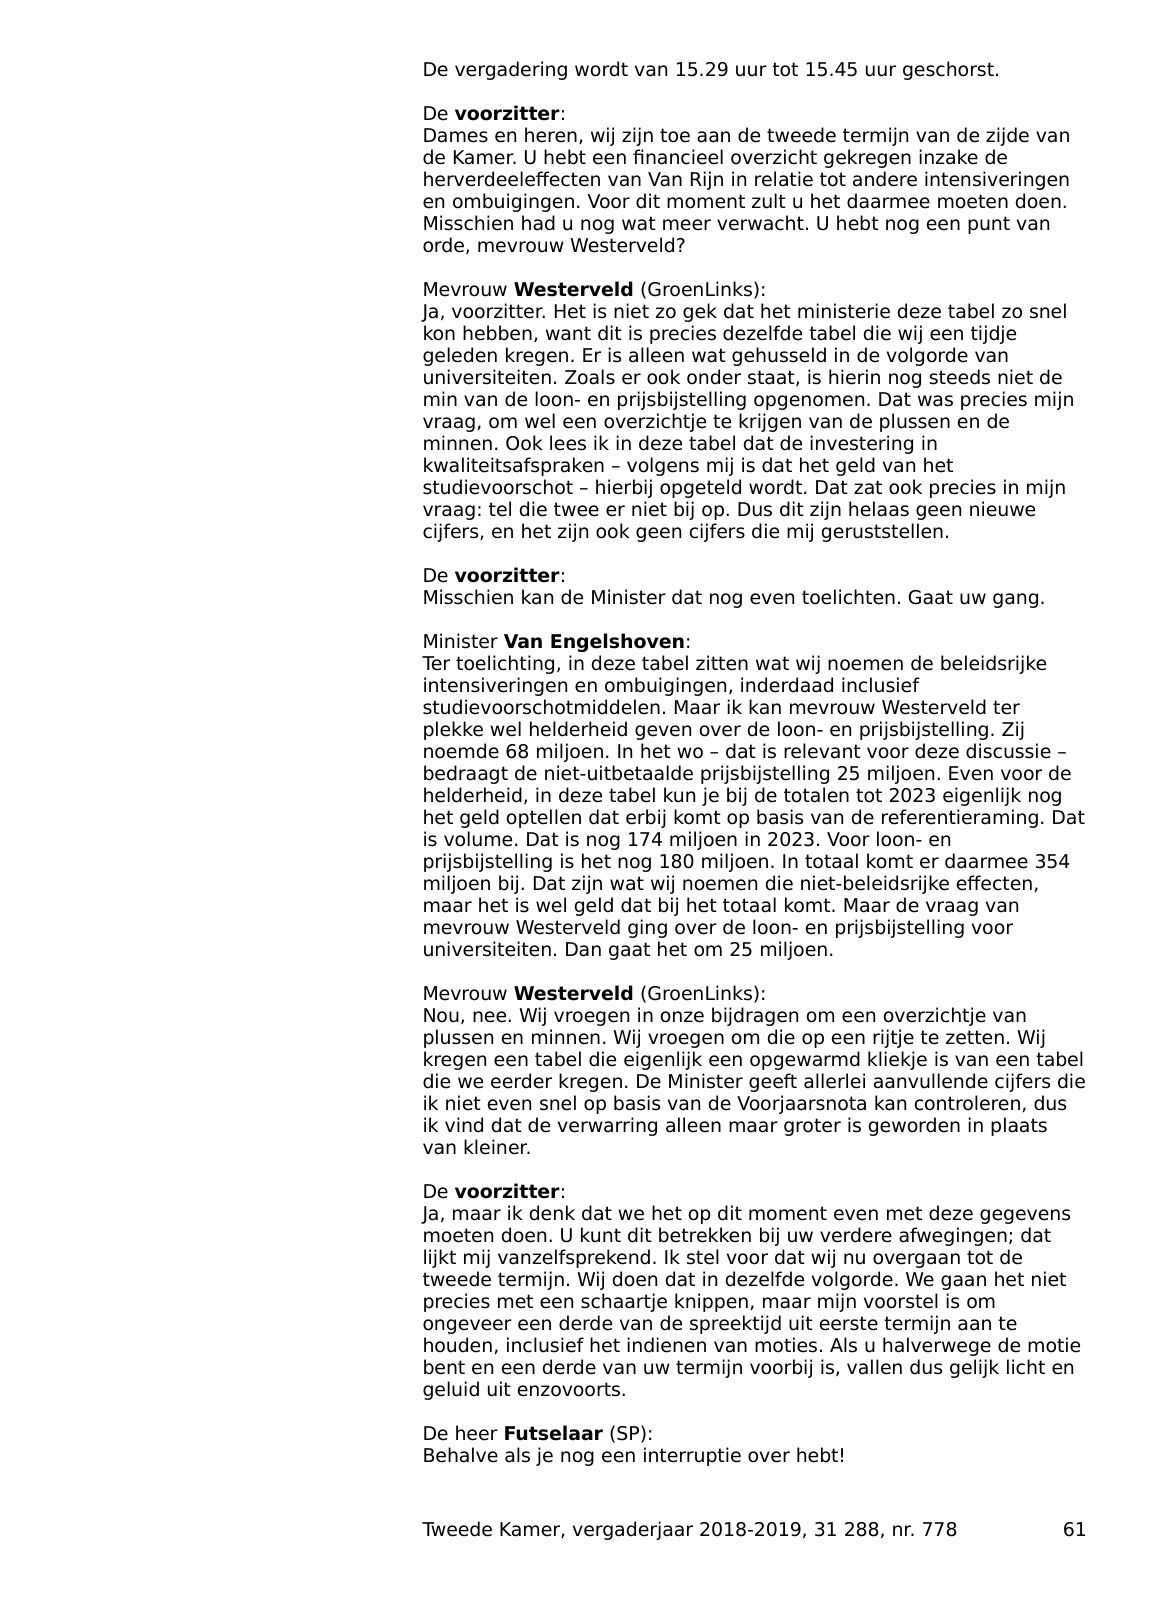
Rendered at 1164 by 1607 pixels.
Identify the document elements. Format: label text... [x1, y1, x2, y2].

text Ja, maar ik denk dat we het op dit moment even met deze gegevens moeten doen. U kunt dit betrekken bij uw verdere afwegingen; dat lijkt mij vanzelfsprekend. Ik stel voor dat wij nu overgaan tot de tweede termijn. Wij doen dat in dezelfde volgorde. We gaan het niet precies met een schaartje knippen, maar mijn voorstel is om ongeveer een derde van de spreektijd uit eerste termijn aan te houden, inclusief het indienen van moties. Als u halverwege de motie bent en een derde van uw termijn voorbij is, vallen dus gelijk licht en geluid uit enzovoorts. [422, 1203, 1087, 1401]
text Nou, nee. Wij vroegen in onze bijdragen om een overzichtje van plussen en minnen. Wij vroegen om die op een rijtje te zetten. Wij kregen een tabel die eigenlijk een opgewarmd kliekje is van een tabel die we eerder kregen. De Minister geeft allerlei aanvullende cijfers die ik niet even snel op basis van de Voorjaarsnota kan controleren, dus ik vind dat de verwarring alleen maar groter is geworden in plaats van kleiner. [422, 1005, 1087, 1159]
text Minister Van Engelshoven: [422, 631, 1087, 653]
text Ter toelichting, in deze tabel zitten wat wij noemen de beleidsrijke intensiveringen en ombuigingen, inderdaad inclusief studievoorschotmiddelen. Maar ik kan mevrouw Westerveld ter plekke wel helderheid geven over de loon- en prijsbijstelling. Zij noemde 68 miljoen. In het wo – dat is relevant voor deze discussie – bedraagt de niet-uitbetaalde prijsbijstelling 25 miljoen. Even voor de helderheid, in deze tabel kun je bij de totalen tot 2023 eigenlijk nog het geld optellen dat erbij komt op basis van de referentieraming. Dat is volume. Dat is nog 174 miljoen in 2023. Voor loon- en prijsbijstelling is het nog 180 miljoen. In totaal komt er daarmee 354 miljoen bij. Dat zijn wat wij noemen die niet-beleidsrijke effecten, maar het is wel geld dat bij het totaal komt. Maar de vraag van mevrouw Westerveld ging over de loon- en prijsbijstelling voor universiteiten. Dan gaat het om 25 miljoen. [422, 653, 1087, 961]
text De voorzitter: [422, 103, 1087, 125]
text De voorzitter: [422, 565, 1087, 587]
text De vergadering wordt van 15.29 uur tot 15.45 uur geschorst. [422, 59, 1087, 81]
text Mevrouw Westerveld (GroenLinks): [422, 983, 1087, 1005]
text Ja, voorzitter. Het is niet zo gek dat het ministerie deze tabel zo snel kon hebben, want dit is precies dezelfde tabel die wij een tijdje geleden kregen. Er is alleen wat gehusseld in de volgorde van universiteiten. Zoals er ook onder staat, is hierin nog steeds niet de min van de loon- en prijsbijstelling opgenomen. Dat was precies mijn vraag, om wel een overzichtje te krijgen van de plussen en de minnen. Ook lees ik in deze tabel dat de investering in kwaliteitsafspraken – volgens mij is dat het geld van het studievoorschot – hierbij opgeteld wordt. Dat zat ook precies in mijn vraag: tel die twee er niet bij op. Dus dit zijn helaas geen nieuwe cijfers, en het zijn ook geen cijfers die mij geruststellen. [422, 301, 1087, 543]
text Behalve als je nog een interruptie over hebt! [422, 1445, 1087, 1467]
text Misschien kan de Minister dat nog even toelichten. Gaat uw gang. [422, 587, 1087, 609]
text Mevrouw Westerveld (GroenLinks): [422, 279, 1087, 301]
text Dames en heren, wij zijn toe aan de tweede termijn van de zijde van de Kamer. U hebt een financieel overzicht gekregen inzake de herverdeeleffecten van Van Rijn in relatie tot andere intensiveringen en ombuigingen. Voor dit moment zult u het daarmee moeten doen. Misschien had u nog wat meer verwacht. U hebt nog een punt van orde, mevrouw Westerveld? [422, 125, 1087, 257]
text De voorzitter: [422, 1181, 1087, 1203]
text De heer Futselaar (SP): [422, 1423, 1087, 1445]
